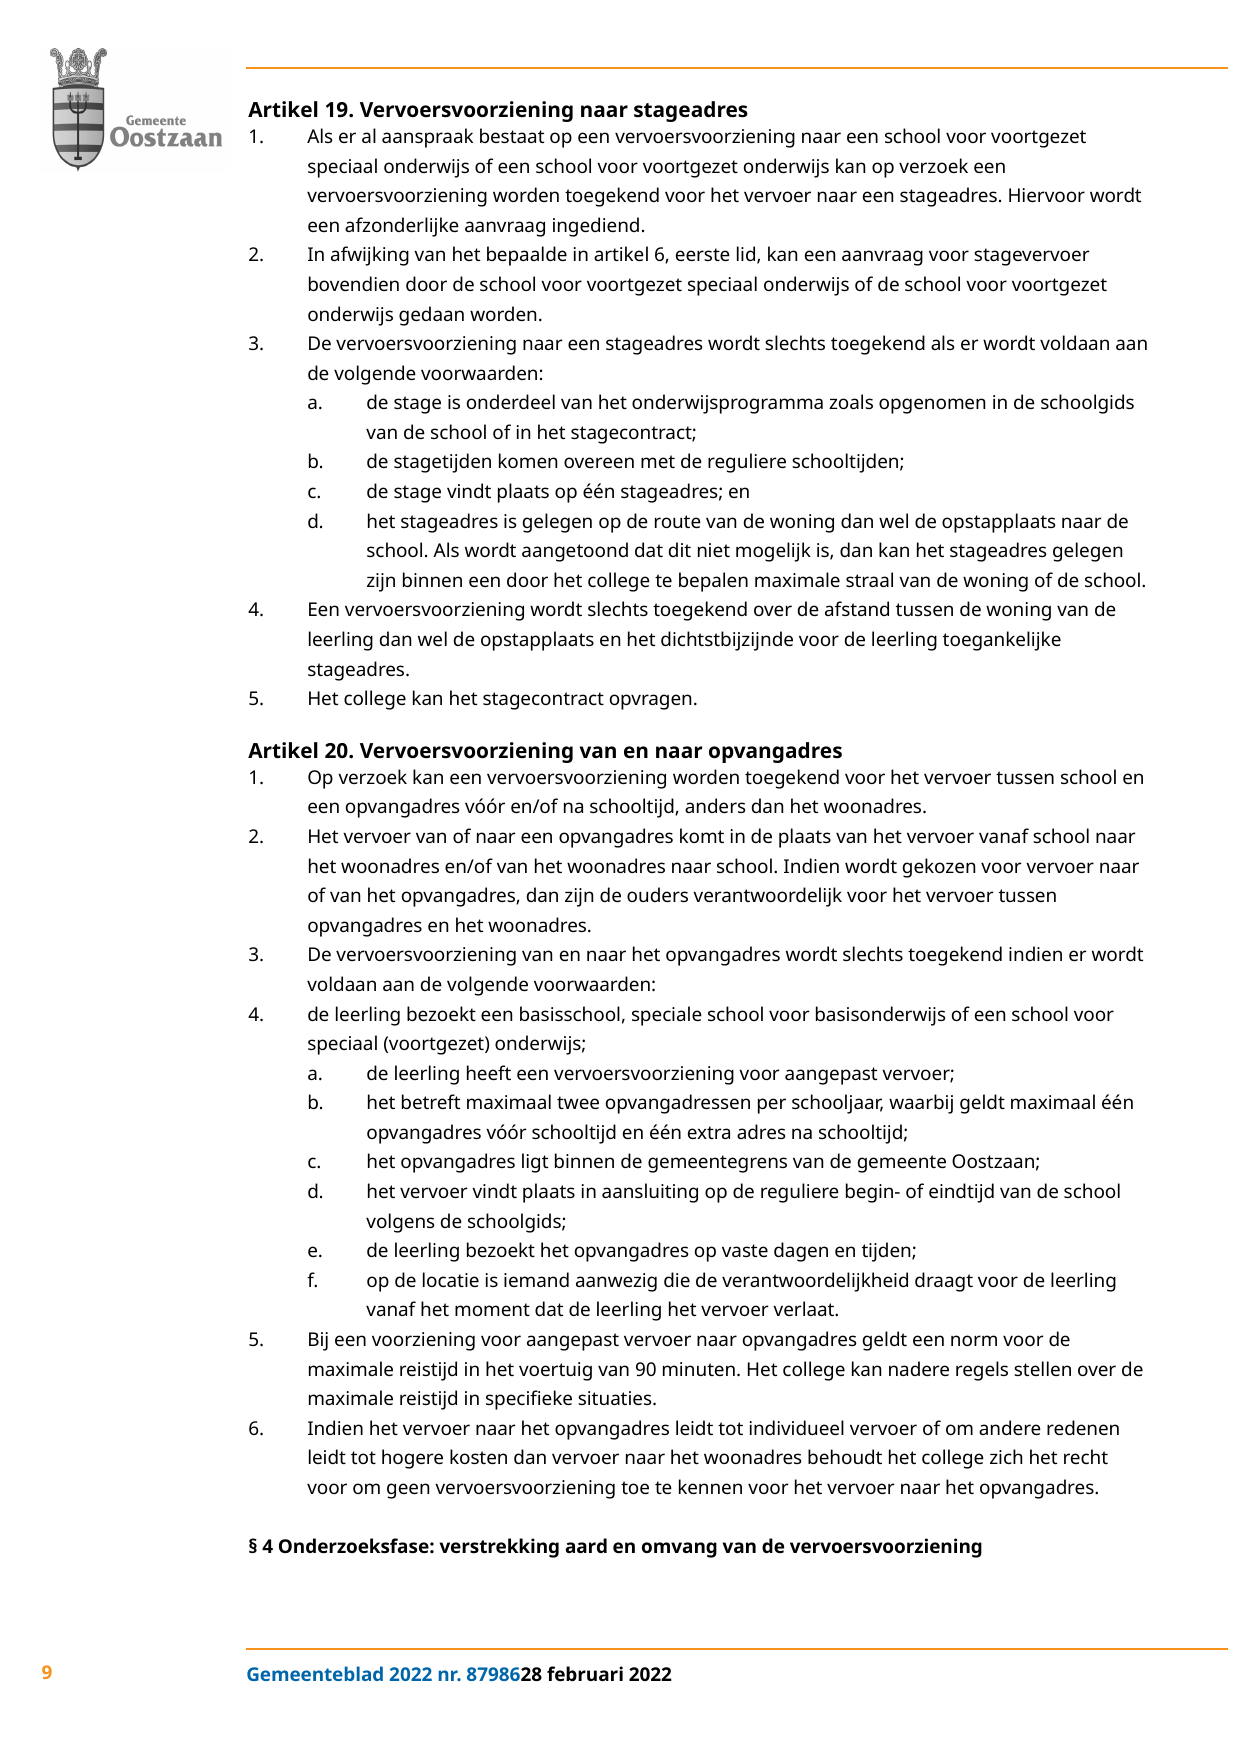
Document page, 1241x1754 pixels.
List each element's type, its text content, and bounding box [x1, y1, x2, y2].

list de stage is onderdeel van het onderwijsprogramma zoals opgenomen in de schoolgids van de school of in het stagecontract; [307, 389, 1152, 445]
list Als er al aanspraak bestaat op een vervoersvoorziening naar een school voor voortgezet speciaal onderwijs of een school voor voortgezet onderwijs kan op verzoek een vervoersvoorziening worden toegekend voor het vervoer naar een stageadres. Hiervoor wordt een afzonderlijke aanvraag ingediend. [248, 123, 1152, 238]
list op de locatie is iemand aanwezig die de verantwoordelijkheid draagt voor de leerling vanaf het moment dat de leerling het vervoer verlaat. [307, 1267, 1152, 1322]
list de leerling heeft een vervoersvoorziening voor aangepast vervoer; [307, 1060, 1152, 1086]
list Indien het vervoer naar het opvangadres leidt tot individueel vervoer of om andere redenen leidt tot hogere kosten dan vervoer naar het woonadres behoudt het college zich het recht voor om geen vervoersvoorziening toe te kennen voor het vervoer naar het opvangadres. [248, 1415, 1152, 1500]
list Het vervoer van of naar een opvangadres komt in de plaats van het vervoer vanaf school naar het woonadres en/of van het woonadres naar school. Indien wordt gekozen voor vervoer naar of van het opvangadres, dan zijn de ouders verantwoordelijk voor het vervoer tussen opvangadres en het woonadres. [248, 823, 1152, 938]
list In afwijking van het bepaalde in artikel 6, eerste lid, kan een aanvraag voor stagevervoer bovendien door de school voor voortgezet speciaal onderwijs of de school voor voortgezet onderwijs gedaan worden. [248, 242, 1152, 326]
list het vervoer vindt plaats in aansluiting op de reguliere begin- of eindtijd van de school volgens de schoolgids; [307, 1178, 1152, 1234]
list het stageadres is gelegen op de route van de woning dan wel de opstapplaats naar de school. Als wordt aangetoond dat dit niet mogelijk is, dan kan het stageadres gelegen zijn binnen een door het college te bepalen maximale straal van de woning of de school. [307, 508, 1152, 593]
list het betreft maximaal twee opvangadressen per schooljaar, waarbij geldt maximaal één opvangadres vóór schooltijd en één extra adres na schooltijd; [307, 1089, 1152, 1145]
list de stagetijden komen overeen met de reguliere schooltijden; [307, 449, 1152, 474]
list de leerling bezoekt het opvangadres op vaste dagen en tijden; [307, 1237, 1152, 1263]
text Artikel 20. Vervoersvoorziening van en naar opvangadres [248, 736, 1152, 764]
list De vervoersvoorziening van en naar het opvangadres wordt slechts toegekend indien er wordt voldaan aan de volgende voorwaarden: [248, 942, 1152, 997]
list Een vervoersvoorziening wordt slechts toegekend over de afstand tussen de woning van de leerling dan wel de opstapplaats en het dichtstbijzijnde voor de leerling toegankelijke stageadres. [248, 597, 1152, 681]
text Artikel 19. Vervoersvoorziening naar stageadres [248, 95, 1152, 123]
list Bij een voorziening voor aangepast vervoer naar opvangadres geldt een norm voor de maximale reistijd in het voertuig van 90 minuten. Het college kan nadere regels stellen over de maximale reistijd in specifieke situaties. [248, 1326, 1152, 1411]
list de leerling bezoekt een basisschool, speciale school voor basisonderwijs of een school voor speciaal (voortgezet) onderwijs; [248, 1001, 1152, 1056]
text § 4 Onderzoeksfase: verstrekking aard en omvang van de vervoersvoorziening [248, 1533, 1152, 1559]
list De vervoersvoorziening naar een stageadres wordt slechts toegekend als er wordt voldaan aan de volgende voorwaarden: [248, 330, 1152, 386]
list Op verzoek kan een vervoersvoorziening worden toegekend voor het vervoer tussen school en een opvangadres vóór en/of na schooltijd, anders dan het woonadres. [248, 764, 1152, 819]
list de stage vindt plaats op één stageadres; en [307, 478, 1152, 504]
list Het college kan het stagecontract opvragen. [248, 685, 1152, 711]
picture [41, 47, 231, 172]
list het opvangadres ligt binnen de gemeentegrens van de gemeente Oostzaan; [307, 1149, 1152, 1174]
